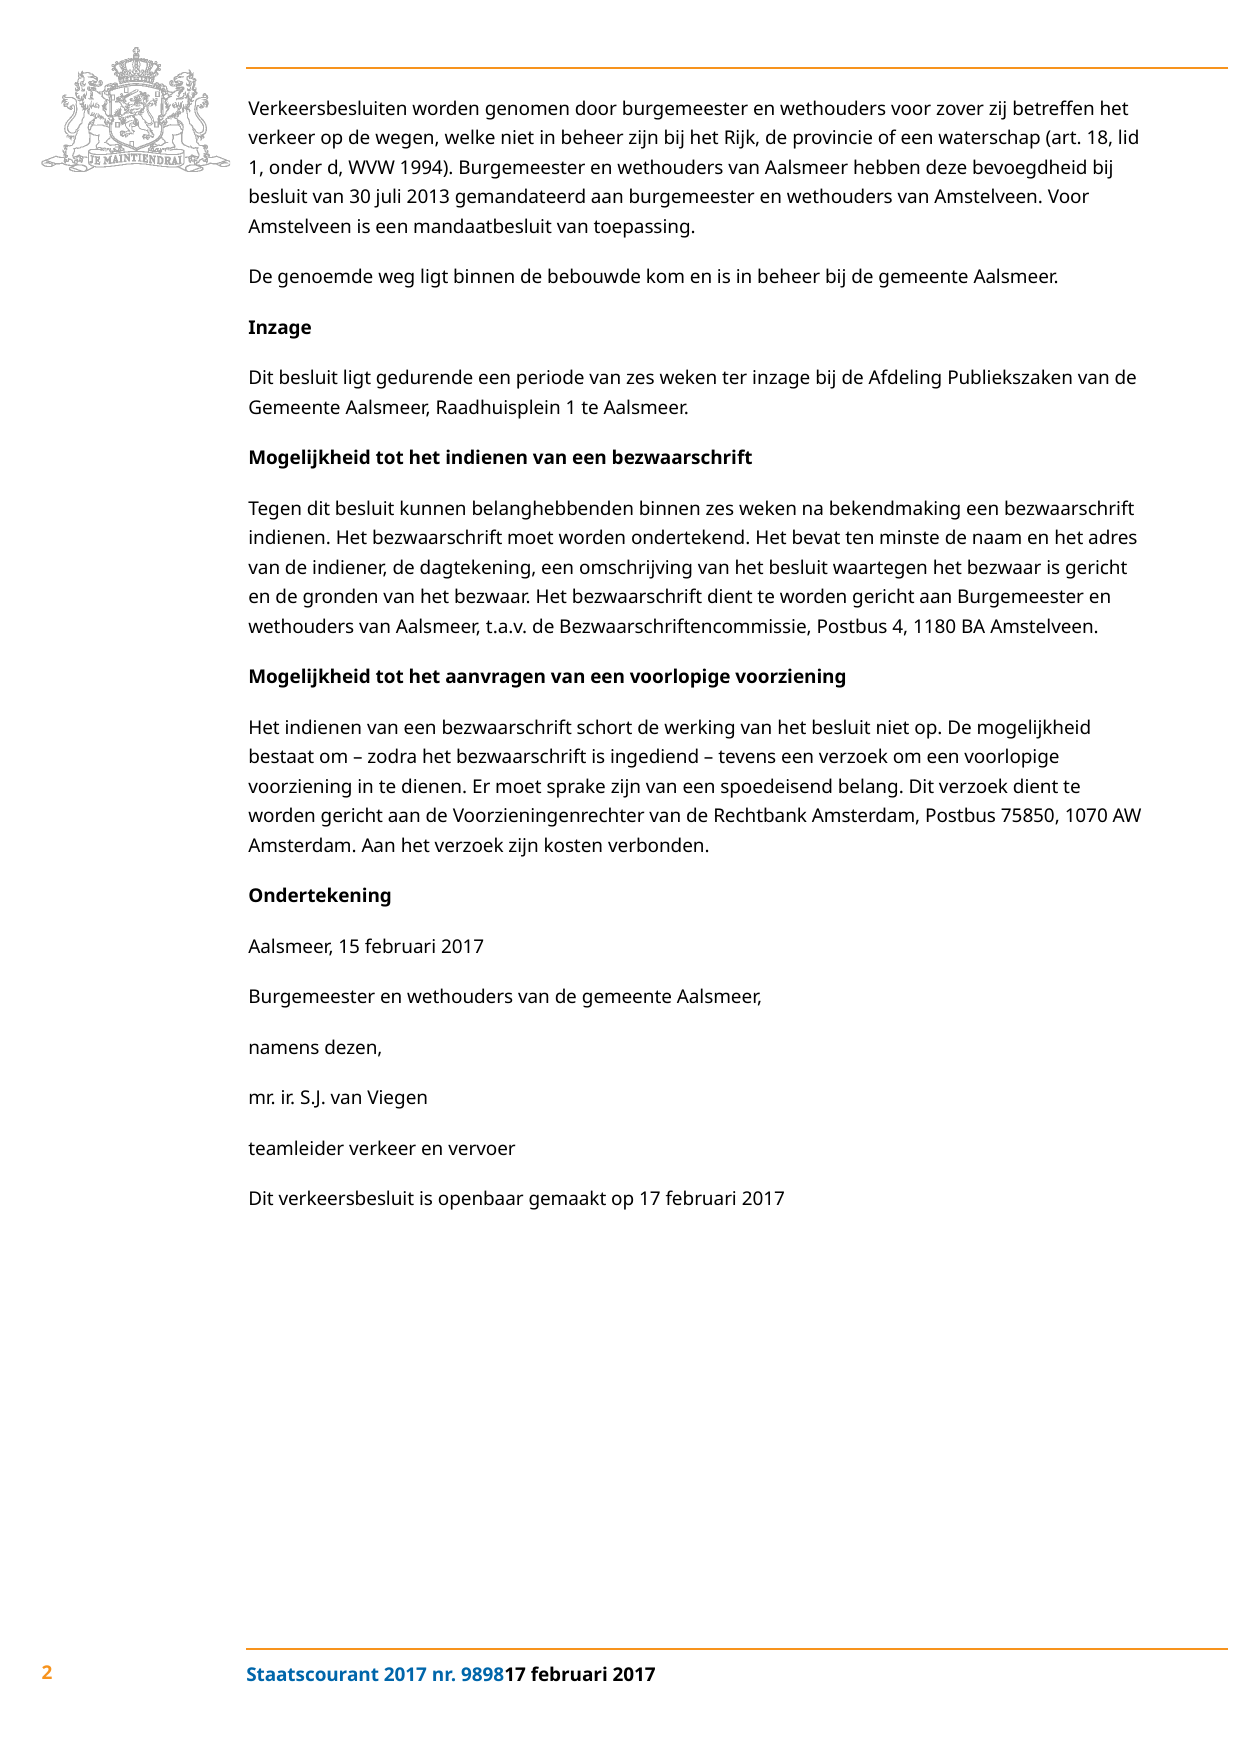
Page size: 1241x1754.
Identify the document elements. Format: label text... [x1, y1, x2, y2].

text teamleider verkeer en vervoer [248, 1135, 1152, 1161]
text namens dezen, [248, 1034, 1152, 1060]
text Dit verkeersbesluit is openbaar gemaakt op 17 februari 2017 [248, 1185, 1152, 1211]
text Het indienen van een bezwaarschrift schort de werking van het besluit niet op. De mogelijkheid bestaat om – zodra het bezwaarschrift is ingediend – tevens een verzoek om een voorlopige voorziening in te dienen. Er moet sprake zijn van een spoedeisend belang. Dit verzoek dient te worden gericht aan de Voorzieningenrechter van de Rechtbank Amsterdam, Postbus 75850, 1070 AW Amsterdam. Aan het verzoek zijn kosten verbonden. [248, 714, 1152, 858]
text Mogelijkheid tot het aanvragen van een voorlopige voorziening [248, 663, 1152, 689]
text Ondertekening [248, 883, 1152, 908]
text Inzage [248, 314, 1152, 340]
text Burgemeester en wethouders van de gemeente Aalsmeer, [248, 983, 1152, 1009]
text Mogelijkheid tot het indienen van een bezwaarschrift [248, 444, 1152, 470]
text mr. ir. S.J. van Viegen [248, 1084, 1152, 1110]
picture [41, 47, 231, 172]
text De genoemde weg ligt binnen de bebouwde kom en is in beheer bij de gemeente Aalsmeer. [248, 263, 1152, 289]
text Dit besluit ligt gedurende een periode van zes weken ter inzage bij de Afdeling Publiekszaken van de Gemeente Aalsmeer, Raadhuisplein 1 te Aalsmeer. [248, 364, 1152, 420]
text Aalsmeer, 15 februari 2017 [248, 933, 1152, 959]
text Tegen dit besluit kunnen belanghebbenden binnen zes weken na bekendmaking een bezwaarschrift indienen. Het bezwaarschrift moet worden ondertekend. Het bevat ten minste de naam en het adres van de indiener, de dagtekening, een omschrijving van het besluit waartegen het bezwaar is gericht en de gronden van het bezwaar. Het bezwaarschrift dient te worden gericht aan Burgemeester en wethouders van Aalsmeer, t.a.v. de Bezwaarschriftencommissie, Postbus 4, 1180 BA Amstelveen. [248, 495, 1152, 639]
text Verkeersbesluiten worden genomen door burgemeester en wethouders voor zover zij betreffen het verkeer op de wegen, welke niet in beheer zijn bij het Rijk, de provincie of een waterschap (art. 18, lid 1, onder d, WVW 1994). Burgemeester en wethouders van Aalsmeer hebben deze bevoegdheid bij besluit van 30 juli 2013 gemandateerd aan burgemeester en wethouders van Amstelveen. Voor Amstelveen is een mandaatbesluit van toepassing. [248, 95, 1152, 239]
